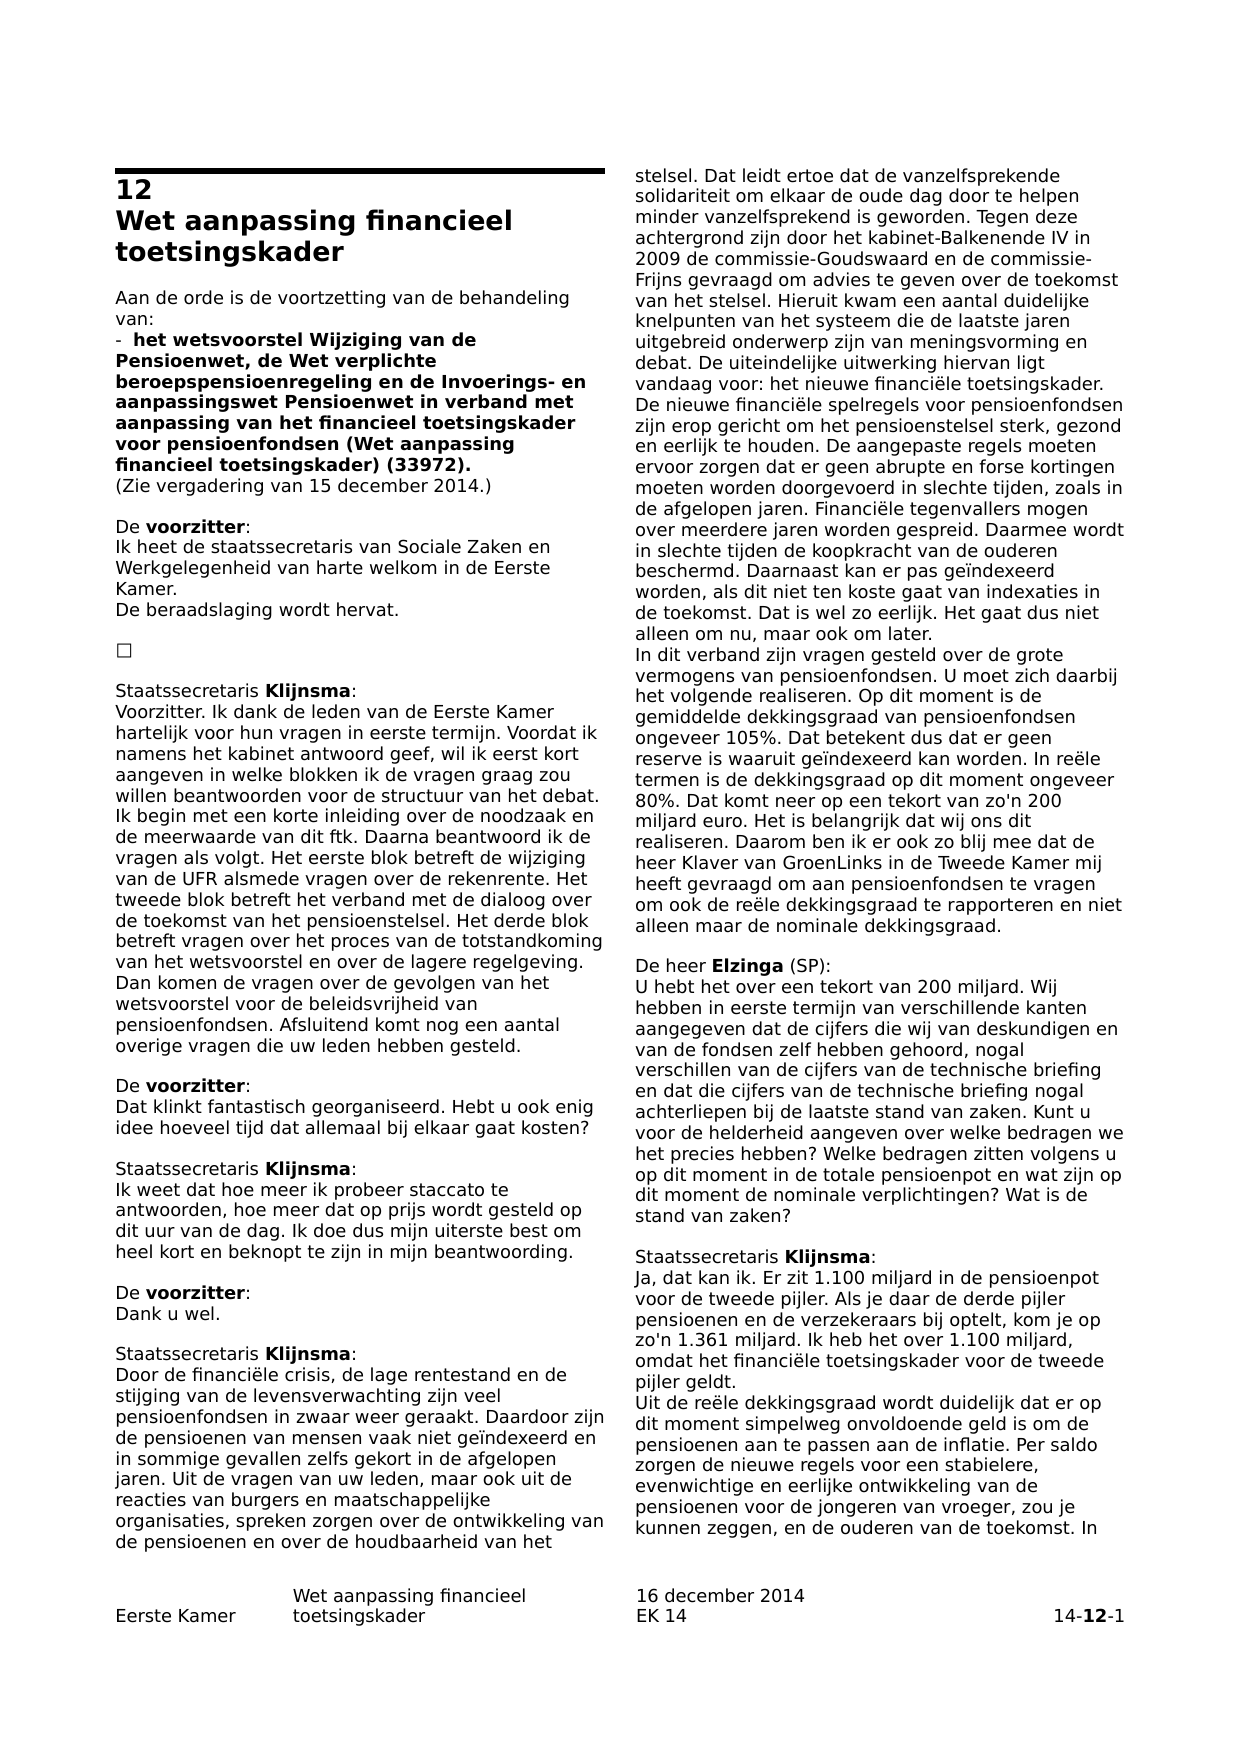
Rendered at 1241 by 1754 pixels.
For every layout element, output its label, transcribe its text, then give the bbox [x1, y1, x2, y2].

list het wetsvoorstel Wijziging van de Pensioenwet, de Wet verplichte beroepspensioenregeling en de Invoerings- en aanpassingswet Pensioenwet in verband met aanpassing van het financieel toetsingskader voor pensioenfondsen (Wet aanpassing financieel toetsingskader) (33972). [115, 330, 605, 476]
title 12 Wet aanpassing financieel toetsingskader [115, 174, 605, 268]
text Aan de orde is de voortzetting van de behandeling van: [115, 288, 605, 330]
text Door de financiële crisis, de lage rentestand en de stijging van de levensverwachting zijn veel pensioenfondsen in zwaar weer geraakt. Daardoor zijn de pensioenen van mensen vaak niet geïndexeerd en in sommige gevallen zelfs gekort in de afgelopen jaren. Uit de vragen van uw leden, maar ook uit de reacties van burgers en maatschappelijke organisaties, spreken zorgen over de ontwikkeling van de pensioenen en over de houdbaarheid van het [115, 1365, 605, 1552]
text Ik weet dat hoe meer ik probeer staccato te antwoorden, hoe meer dat op prijs wordt gesteld op dit uur van de dag. Ik doe dus mijn uiterste best om heel kort en beknopt te zijn in mijn beantwoording. [115, 1179, 605, 1263]
text ⬜ [115, 641, 605, 661]
text Dank u wel. [115, 1303, 605, 1324]
text De beraadslaging wordt hervat. [115, 600, 605, 621]
text Voorzitter. Ik dank de leden van de Eerste Kamer hartelijk voor hun vragen in eerste termijn. Voordat ik namens het kabinet antwoord geef, wil ik eerst kort aangeven in welke blokken ik de vragen graag zou willen beantwoorden voor de structuur van het debat. Ik begin met een korte inleiding over de noodzaak en de meerwaarde van dit ftk. Daarna beantwoord ik de vragen als volgt. Het eerste blok betreft de wijziging van de UFR alsmede vragen over de rekenrente. Het tweede blok betreft het verband met de dialoog over de toekomst van het pensioenstelsel. Het derde blok betreft vragen over het proces van de totstandkoming van het wetsvoorstel en over de lagere regelgeving. Dan komen de vragen over de gevolgen van het wetsvoorstel voor de beleidsvrijheid van pensioenfondsen. Afsluitend komt nog een aantal overige vragen die uw leden hebben gesteld. [115, 702, 605, 1056]
text Dat klinkt fantastisch georganiseerd. Hebt u ook enig idee hoeveel tijd dat allemaal bij elkaar gaat kosten? [115, 1097, 605, 1138]
text De voorzitter: [115, 1283, 605, 1303]
text (Zie vergadering van 15 december 2014.) [115, 476, 605, 496]
text Uit de reële dekkingsgraad wordt duidelijk dat er op dit moment simpelweg onvoldoende geld is om de pensioenen aan te passen aan de inflatie. Per saldo zorgen de nieuwe regels voor een stabielere, evenwichtige en eerlijke ontwikkeling van de pensioenen voor de jongeren van vroeger, zou je kunnen zeggen, en de ouderen van de toekomst. In [635, 1393, 1125, 1538]
text Staatssecretaris Klijnsma: [635, 1247, 1125, 1268]
text De voorzitter: [115, 1076, 605, 1097]
text Staatssecretaris Klijnsma: [115, 1158, 605, 1179]
text Ja, dat kan ik. Er zit 1.100 miljard in de pensioenpot voor de tweede pijler. Als je daar de derde pijler pensioenen en de verzekeraars bij optelt, kom je op zo'n 1.361 miljard. Ik heb het over 1.100 miljard, omdat het financiële toetsingskader voor de tweede pijler geldt. [635, 1268, 1125, 1393]
text De nieuwe financiële spelregels voor pensioenfondsen zijn erop gericht om het pensioenstelsel sterk, gezond en eerlijk te houden. De aangepaste regels moeten ervoor zorgen dat er geen abrupte en forse kortingen moeten worden doorgevoerd in slechte tijden, zoals in de afgelopen jaren. Financiële tegenvallers mogen over meerdere jaren worden gespreid. Daarmee wordt in slechte tijden de koopkracht van de ouderen beschermd. Daarnaast kan er pas geïndexeerd worden, als dit niet ten koste gaat van indexaties in de toekomst. Dat is wel zo eerlijk. Het gaat dus niet alleen om nu, maar ook om later. [635, 394, 1125, 644]
text De voorzitter: [115, 516, 605, 537]
text stelsel. Dat leidt ertoe dat de vanzelfsprekende solidariteit om elkaar de oude dag door te helpen minder vanzelfsprekend is geworden. Tegen deze achtergrond zijn door het kabinet-Balkenende IV in 2009 de commissie-Goudswaard en de commissie-Frijns gevraagd om advies te geven over de toekomst van het stelsel. Hieruit kwam een aantal duidelijke knelpunten van het systeem die de laatste jaren uitgebreid onderwerp zijn van meningsvorming en debat. De uiteindelijke uitwerking hiervan ligt vandaag voor: het nieuwe financiële toetsingskader. [635, 165, 1125, 394]
text Staatssecretaris Klijnsma: [115, 1344, 605, 1365]
text Ik heet de staatssecretaris van Sociale Zaken en Werkgelegenheid van harte welkom in de Eerste Kamer. [115, 537, 605, 600]
text U hebt het over een tekort van 200 miljard. Wij hebben in eerste termijn van verschillende kanten aangegeven dat de cijfers die wij van deskundigen en van de fondsen zelf hebben gehoord, nogal verschillen van de cijfers van de technische briefing en dat die cijfers van de technische briefing nogal achterliepen bij de laatste stand van zaken. Kunt u voor de helderheid aangeven over welke bedragen we het precies hebben? Welke bedragen zitten volgens u op dit moment in de totale pensioenpot en wat zijn op dit moment de nominale verplichtingen? Wat is de stand van zaken? [635, 977, 1125, 1227]
text In dit verband zijn vragen gesteld over de grote vermogens van pensioenfondsen. U moet zich daarbij het volgende realiseren. Op dit moment is de gemiddelde dekkingsgraad van pensioenfondsen ongeveer 105%. Dat betekent dus dat er geen reserve is waaruit geïndexeerd kan worden. In reële termen is de dekkingsgraad op dit moment ongeveer 80%. Dat komt neer op een tekort van zo'n 200 miljard euro. Het is belangrijk dat wij ons dit realiseren. Daarom ben ik er ook zo blij mee dat de heer Klaver van GroenLinks in de Tweede Kamer mij heeft gevraagd om aan pensioenfondsen te vragen om ook de reële dekkingsgraad te rapporteren en niet alleen maar de nominale dekkingsgraad. [635, 644, 1125, 936]
text Staatssecretaris Klijnsma: [115, 681, 605, 702]
text De heer Elzinga (SP): [635, 956, 1125, 977]
